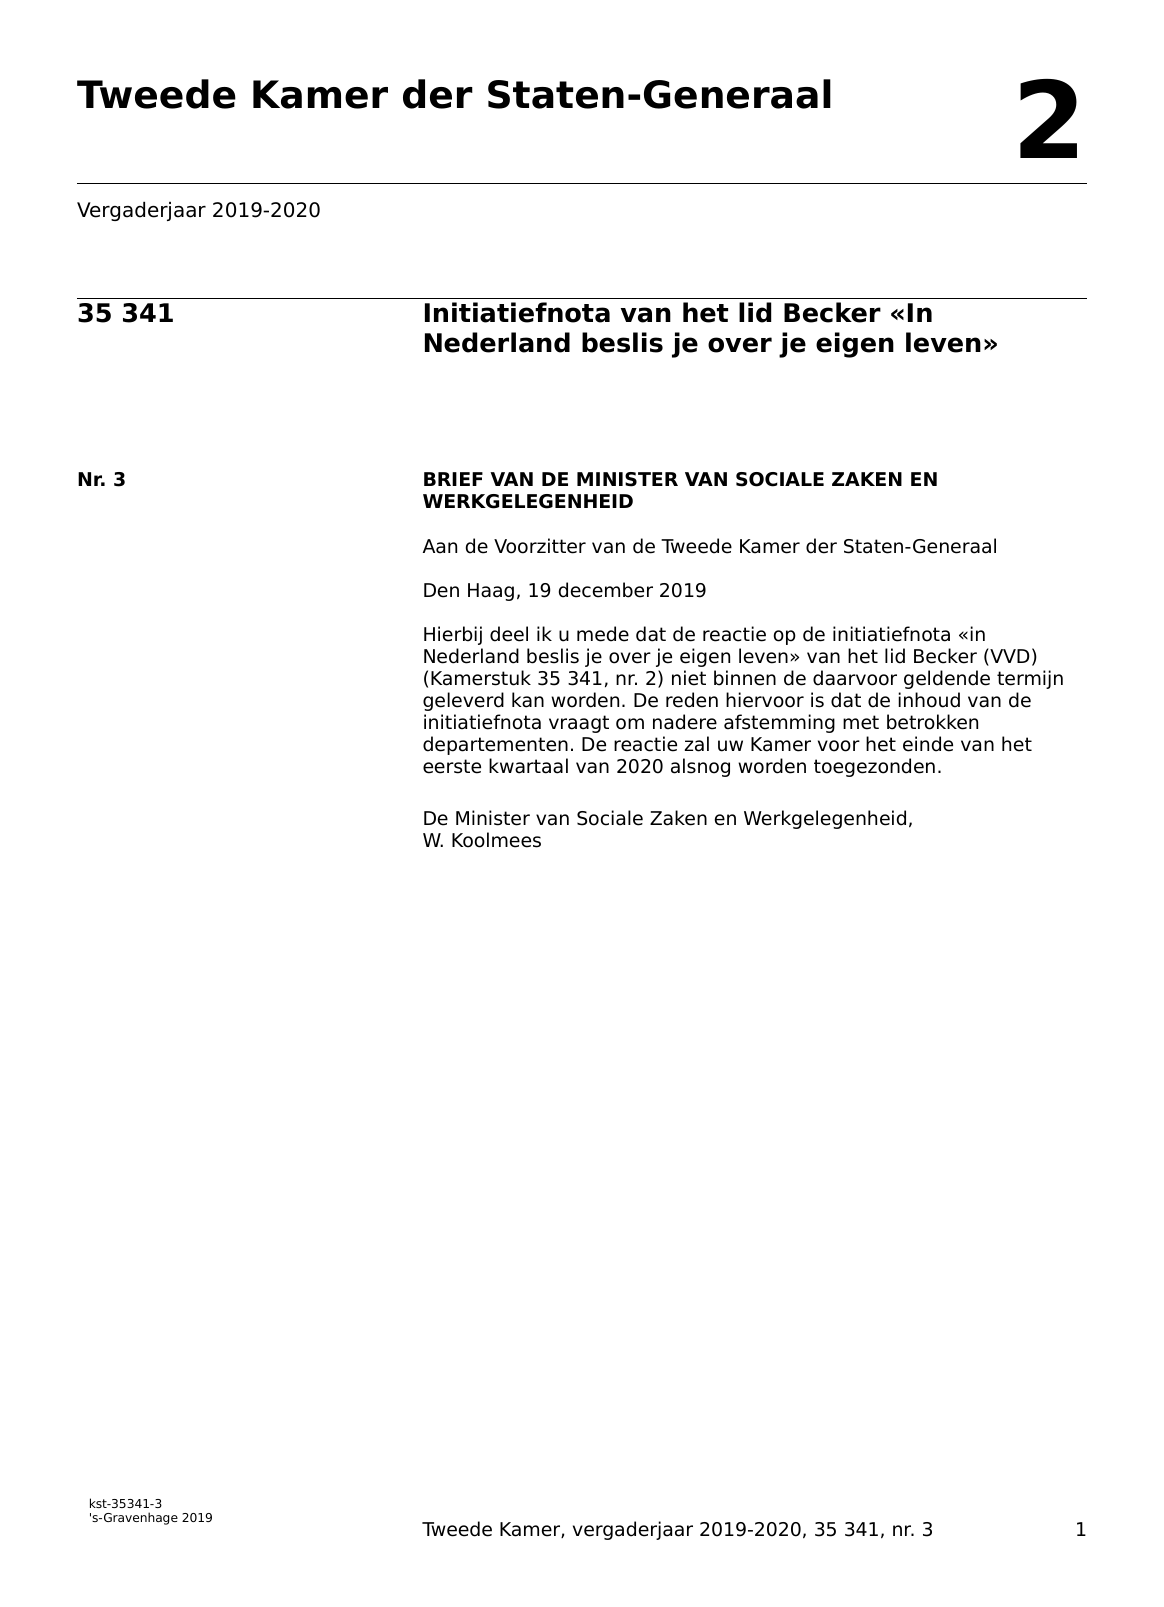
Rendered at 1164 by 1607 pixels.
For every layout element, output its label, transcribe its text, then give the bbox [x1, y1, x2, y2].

table_header Tweede Kamer der Staten-Generaal [77, 59, 886, 183]
table_cell Vergaderjaar 2019-2020 [77, 184, 1087, 298]
text De Minister van Sociale Zaken en Werkgelegenheid, W. Koolmees [422, 808, 1087, 852]
text kst-35341-3 [88, 1497, 323, 1511]
text 's-Gravenhage 2019 [88, 1511, 323, 1525]
text Den Haag, 19 december 2019 [422, 580, 1087, 602]
subtitle 35 341 Initiatiefnota van het lid Becker «In Nederland beslis je over je eigen leven» [77, 299, 1087, 358]
table_header 2 [886, 59, 1087, 183]
text Aan de Voorzitter van de Tweede Kamer der Staten-Generaal [422, 536, 1087, 557]
text Hierbij deel ik u mede dat de reactie op de initiatiefnota «in Nederland beslis je over je eigen leven» van het lid Becker (VVD) (Kamerstuk 35 341, nr. 2) niet binnen de daarvoor geldende termijn geleverd kan worden. De reden hiervoor is dat de inhoud van de initiatiefnota vraagt om nadere afstemming met betrokken departementen. De reactie zal uw Kamer voor het einde van het eerste kwartaal van 2020 alsnog worden toegezonden. [422, 624, 1087, 778]
subtitle Nr. 3 BRIEF VAN DE MINISTER VAN SOCIALE ZAKEN EN WERKGELEGENHEID [77, 469, 1087, 513]
